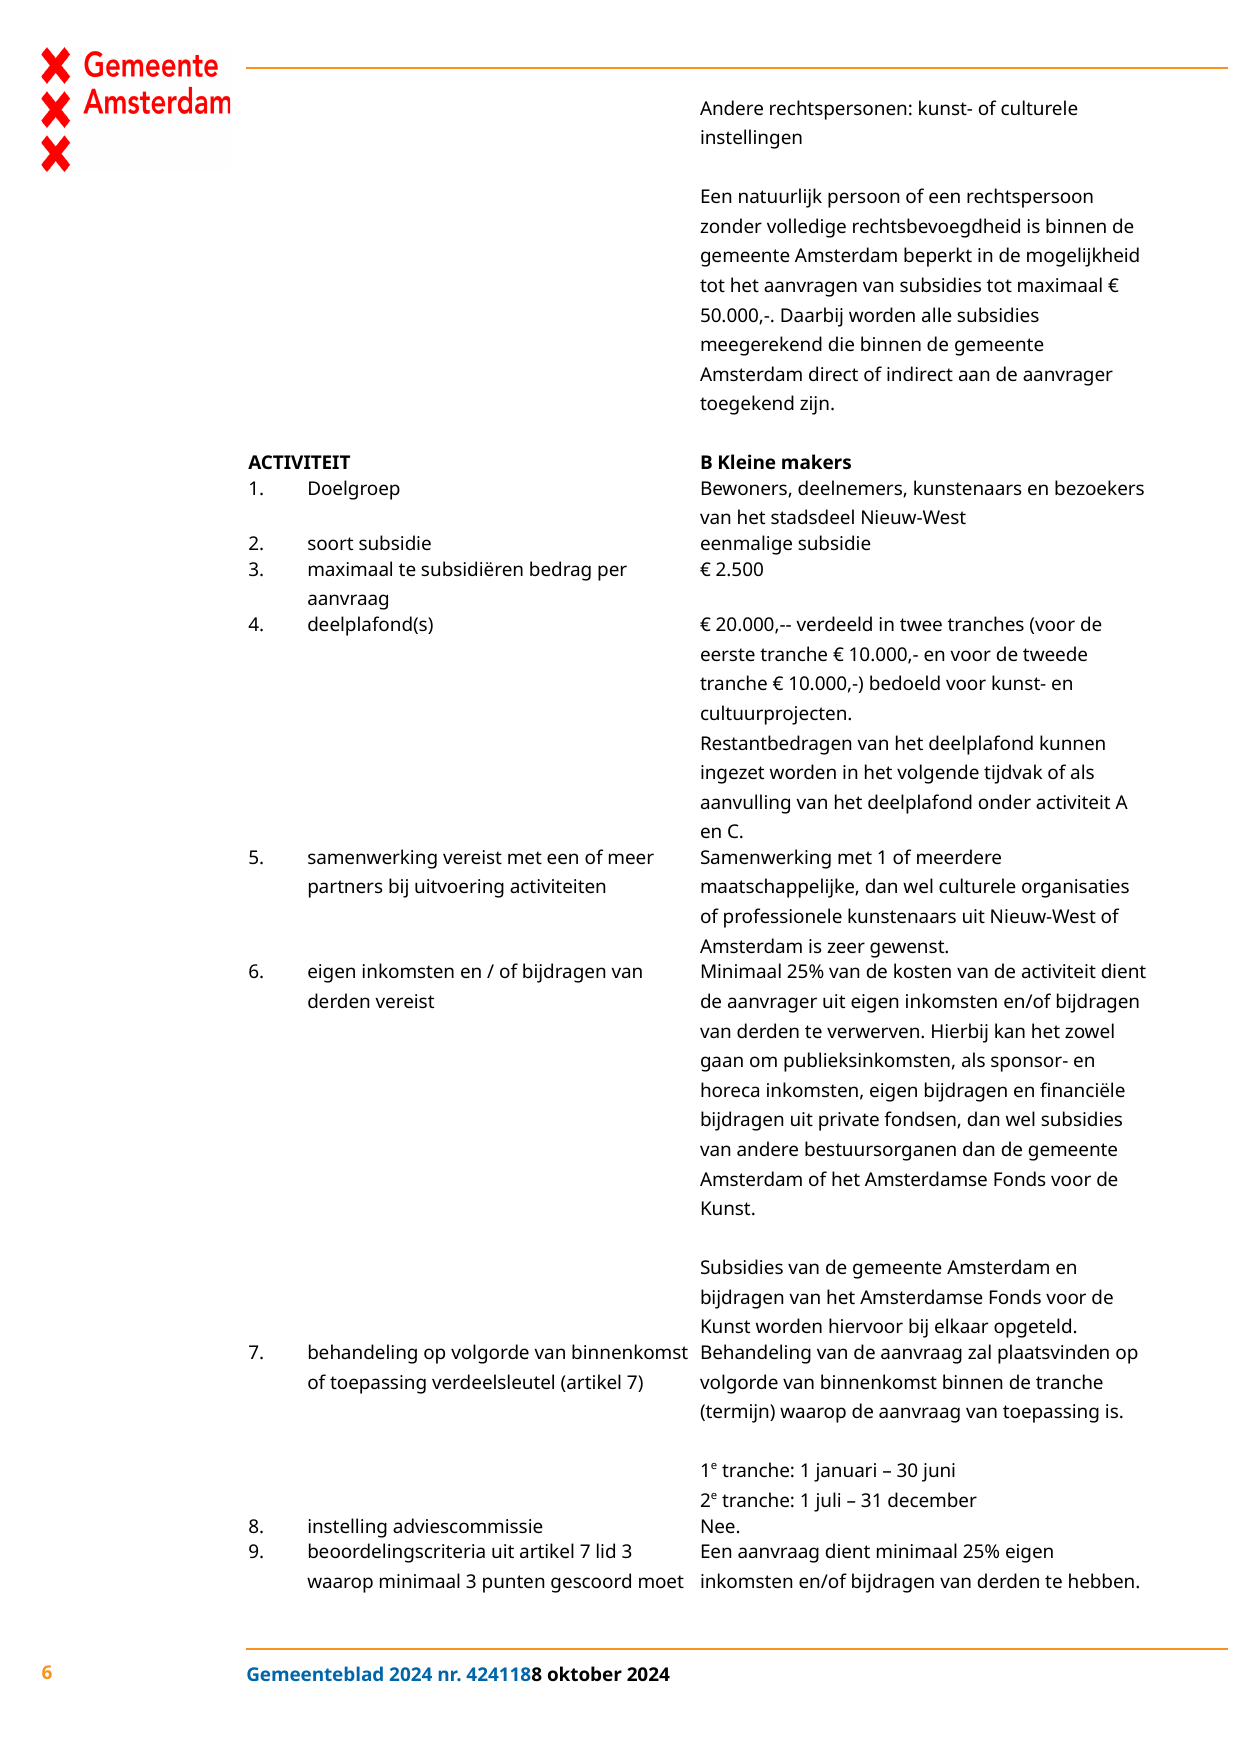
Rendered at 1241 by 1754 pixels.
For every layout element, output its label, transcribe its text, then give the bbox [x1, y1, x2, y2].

table_cell instelling adviescommissie [248, 1513, 700, 1539]
table_header B Kleine makers [700, 449, 1152, 475]
table_cell Andere rechtspersonen: kunst- of culturele instellingen Een natuurlijk persoon of een rechtspersoon zonder volledige rechtsbevoegdheid is binnen de gemeente Amsterdam beperkt in de mogelijkheid tot het aanvragen van subsidies tot maximaal € 50.000,-. Daarbij worden alle subsidies meegerekend die binnen de gemeente Amsterdam direct of indirect aan de aanvrager toegekend zijn. [700, 95, 1152, 416]
table_cell eigen inkomsten en / of bijdragen van derden vereist [248, 959, 700, 1339]
table_cell Samenwerking met 1 of meerdere maatschappelijke, dan wel culturele organisaties of professionele kunstenaars uit Nieuw-West of Amsterdam is zeer gewenst. [700, 844, 1152, 959]
table_cell soort subsidie [248, 530, 700, 556]
table_cell maximaal te subsidiëren bedrag per aanvraag [248, 556, 700, 611]
table_cell € 20.000,-- verdeeld in twee tranches (voor de eerste tranche € 10.000,- en voor de tweede tranche € 10.000,-) bedoeld voor kunst- en cultuurprojecten. Restantbedragen van het deelplafond kunnen ingezet worden in het volgende tijdvak of als aanvulling van het deelplafond onder activiteit A en C. [700, 611, 1152, 844]
table_cell deelplafond(s) [248, 611, 700, 844]
table_cell Een aanvraag dient minimaal 25% eigen inkomsten en/of bijdragen van derden te hebben. [700, 1539, 1152, 1594]
table_cell Minimaal 25% van de kosten van de activiteit dient de aanvrager uit eigen inkomsten en/of bijdragen van derden te verwerven. Hierbij kan het zowel gaan om publieksinkomsten, als sponsor- en horeca inkomsten, eigen bijdragen en financiële bijdragen uit private fondsen, dan wel subsidies van andere bestuursorganen dan de gemeente Amsterdam of het Amsterdamse Fonds voor de Kunst. Subsidies van de gemeente Amsterdam en bijdragen van het Amsterdamse Fonds voor de Kunst worden hiervoor bij elkaar opgeteld. [700, 959, 1152, 1339]
table_cell eenmalige subsidie [700, 530, 1152, 556]
table_cell behandeling op volgorde van binnenkomst of toepassing verdeelsleutel (artikel 7) [248, 1339, 700, 1513]
table_cell beoordelingscriteria uit artikel 7 lid 3 waarop minimaal 3 punten gescoord moet [248, 1539, 700, 1594]
picture [41, 47, 231, 172]
table_cell Bewoners, deelnemers, kunstenaars en bezoekers van het stadsdeel Nieuw-West [700, 475, 1152, 530]
table_cell Doelgroep [248, 475, 700, 530]
table_cell samenwerking vereist met een of meer partners bij uitvoering activiteiten [248, 844, 700, 959]
table_cell € 2.500 [700, 556, 1152, 611]
table_cell Behandeling van de aanvraag zal plaatsvinden op volgorde van binnenkomst binnen de tranche (termijn) waarop de aanvraag van toepassing is. 1e tranche: 1 januari – 30 juni 2e tranche: 1 juli – 31 december [700, 1339, 1152, 1513]
table_cell [248, 95, 700, 416]
table_cell Nee. [700, 1513, 1152, 1539]
table_header ACTIVITEIT [248, 449, 700, 475]
